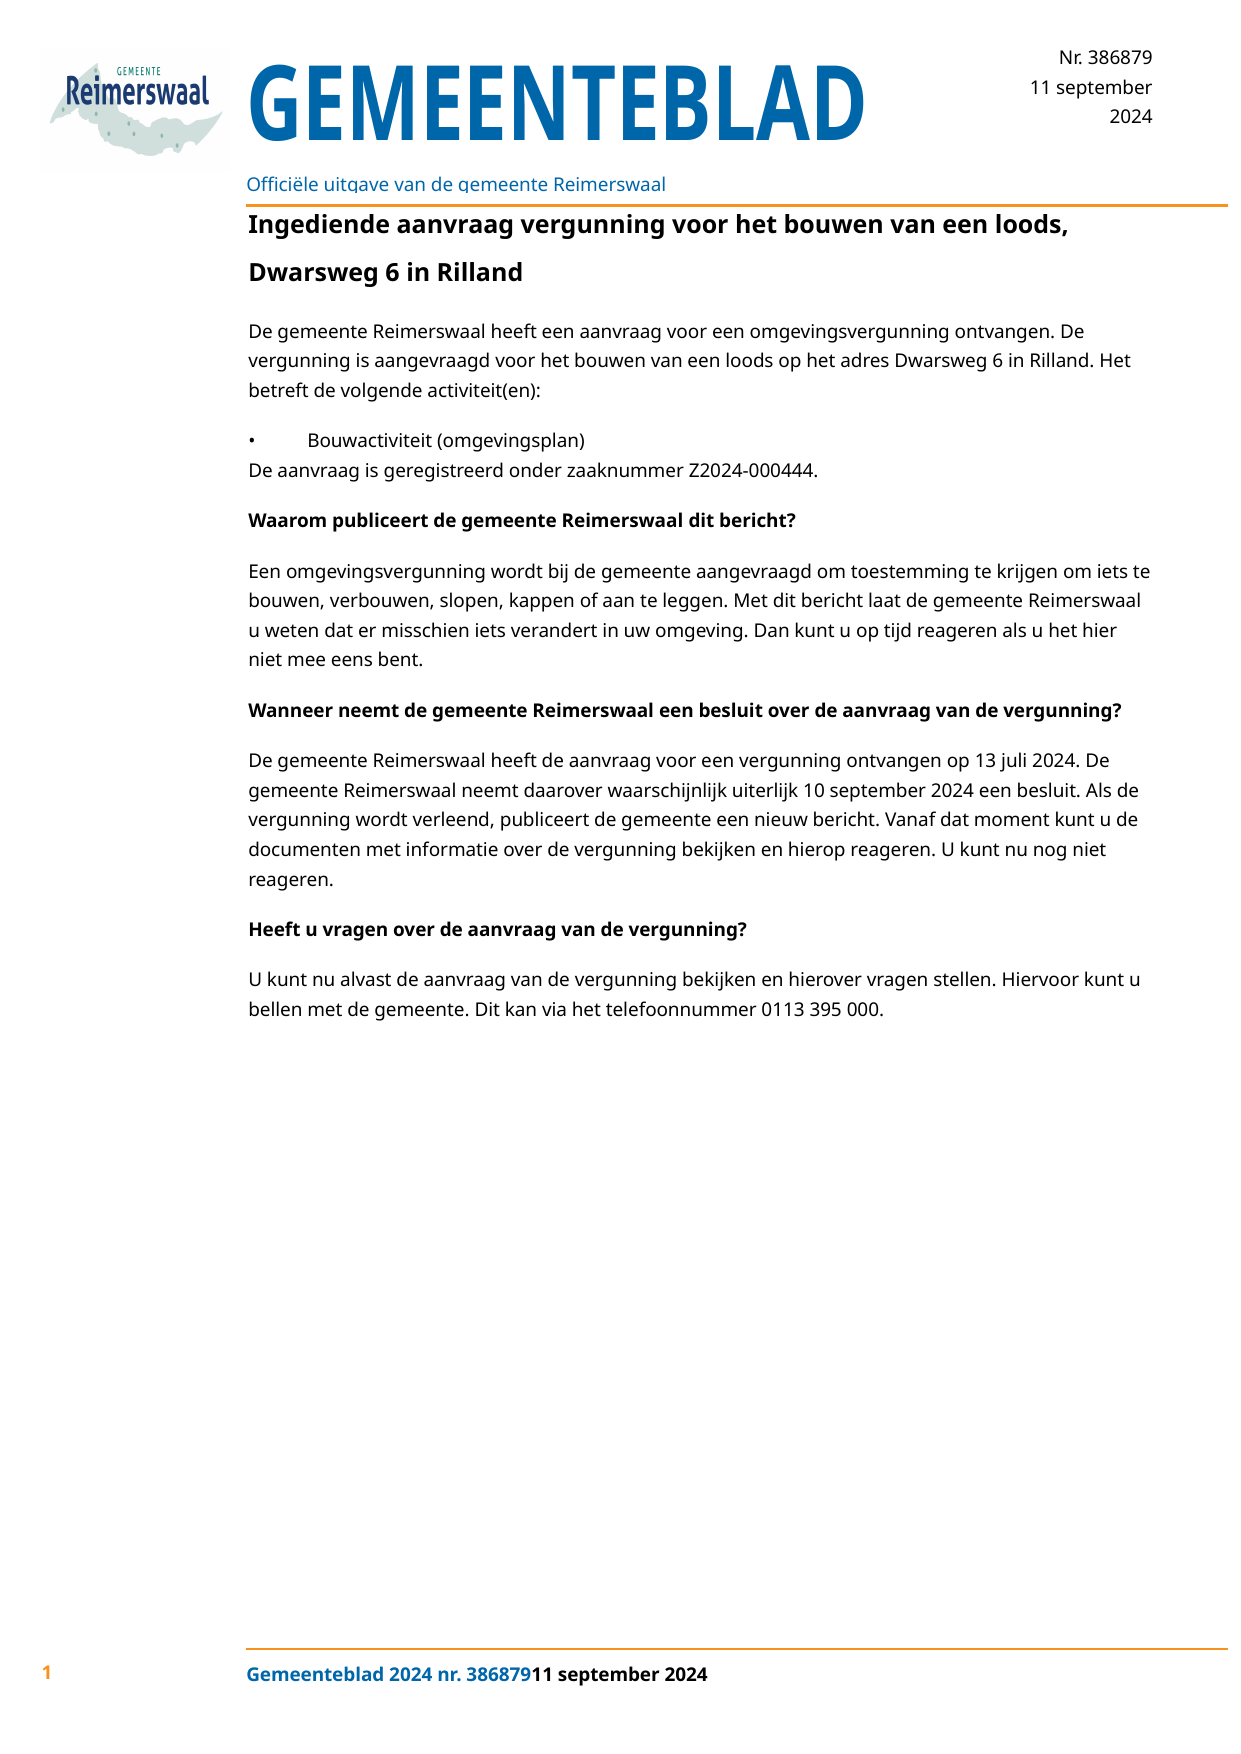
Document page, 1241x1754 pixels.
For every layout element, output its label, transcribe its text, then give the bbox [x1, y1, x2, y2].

text Waarom publiceert de gemeente Reimerswaal dit bericht? [248, 507, 1152, 533]
text De gemeente Reimerswaal heeft de aanvraag voor een vergunning ontvangen op 13 juli 2024. De gemeente Reimerswaal neemt daarover waarschijnlijk uiterlijk 10 september 2024 een besluit. Als de vergunning wordt verleend, publiceert de gemeente een nieuw bericht. Vanaf dat moment kunt u de documenten met informatie over de vergunning bekijken en hierop reageren. U kunt nu nog niet reageren. [248, 747, 1152, 892]
picture [41, 47, 231, 172]
text Heeft u vragen over de aanvraag van de vergunning? [248, 916, 1152, 942]
text De gemeente Reimerswaal heeft een aanvraag voor een omgevingsvergunning ontvangen. De vergunning is aangevraagd voor het bouwen van een loods op het adres Dwarsweg 6 in Rilland. Het betreft de volgende activiteit(en): [248, 318, 1152, 403]
list Bouwactiviteit (omgevingsplan) [248, 427, 1152, 453]
text Wanneer neemt de gemeente Reimerswaal een besluit over de aanvraag van de vergunning? [248, 697, 1152, 723]
text Een omgevingsvergunning wordt bij de gemeente aangevraagd om toestemming te krijgen om iets te bouwen, verbouwen, slopen, kappen of aan te leggen. Met dit bericht laat de gemeente Reimerswaal u weten dat er misschien iets verandert in uw omgeving. Dan kunt u op tijd reageren als u het hier niet mee eens bent. [248, 558, 1152, 672]
text De aanvraag is geregistreerd onder zaaknummer Z2024-000444. [248, 457, 1152, 483]
text Ingediende aanvraag vergunning voor het bouwen van een loods, Dwarsweg 6 in Rilland [248, 207, 1152, 288]
text U kunt nu alvast de aanvraag van de vergunning bekijken en hierover vragen stellen. Hiervoor kunt u bellen met de gemeente. Dit kan via het telefoonnummer 0113 395 000. [248, 967, 1152, 1022]
